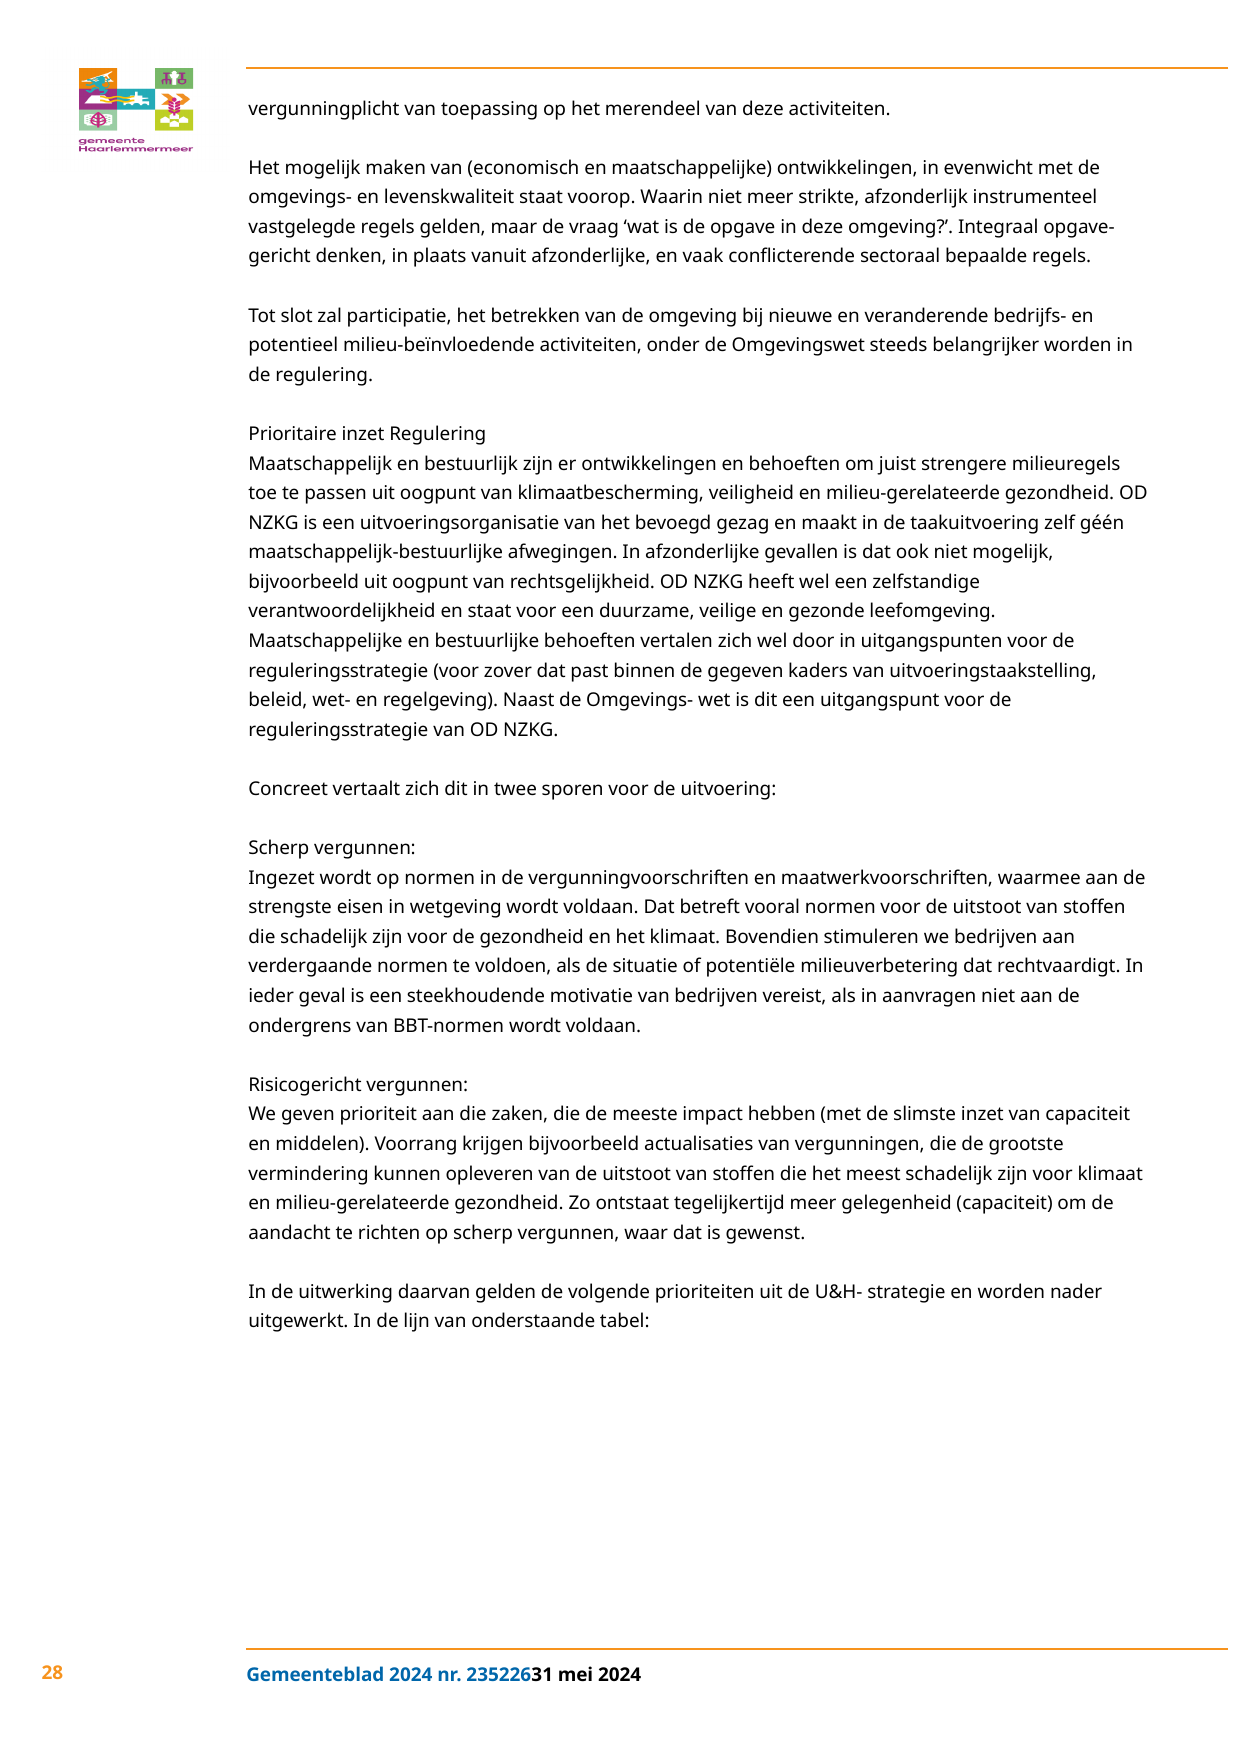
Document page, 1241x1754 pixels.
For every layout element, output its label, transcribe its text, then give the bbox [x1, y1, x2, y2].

text We geven prioriteit aan die zaken, die de meeste impact hebben (met de slimste inzet van capaciteit en middelen). Voorrang krijgen bijvoorbeeld actualisaties van vergunningen, die de grootste vermindering kunnen opleveren van de uitstoot van stoffen die het meest schadelijk zijn voor klimaat en milieu-gerelateerde gezondheid. Zo ontstaat tegelijkertijd meer gelegenheid (capaciteit) om de aandacht te richten op scherp vergunnen, waar dat is gewenst. [248, 1101, 1152, 1245]
text Ingezet wordt op normen in de vergunningvoorschriften en maatwerkvoorschriften, waarmee aan de strengste eisen in wetgeving wordt voldaan. Dat betreft vooral normen voor de uitstoot van stoffen die schadelijk zijn voor de gezondheid en het klimaat. Bovendien stimuleren we bedrijven aan verdergaande normen te voldoen, als de situatie of potentiële milieuverbetering dat rechtvaardigt. In ieder geval is een steekhoudende motivatie van bedrijven vereist, als in aanvragen niet aan de ondergrens van BBT-normen wordt voldaan. [248, 864, 1152, 1038]
text Scherp vergunnen: [248, 834, 1152, 860]
text Het mogelijk maken van (economisch en maatschappelijke) ontwikkelingen, in evenwicht met de omgevings- en levenskwaliteit staat voorop. Waarin niet meer strikte, afzonderlijk instrumenteel vastgelegde regels gelden, maar de vraag ‘wat is de opgave in deze omgeving?’. Integraal opgave-gericht denken, in plaats vanuit afzonderlijke, en vaak conflicterende sectoraal bepaalde regels. [248, 154, 1152, 268]
text In de uitwerking daarvan gelden de volgende prioriteiten uit de U&H- strategie en worden nader uitgewerkt. In de lijn van onderstaande tabel: [248, 1278, 1152, 1333]
text vergunningplicht van toepassing op het merendeel van deze activiteiten. [248, 95, 1152, 121]
text Maatschappelijk en bestuurlijk zijn er ontwikkelingen en behoeften om juist strengere milieuregels toe te passen uit oogpunt van klimaatbescherming, veiligheid en milieu-gerelateerde gezondheid. OD NZKG is een uitvoeringsorganisatie van het bevoegd gezag en maakt in de taakuitvoering zelf géén maatschappelijk-bestuurlijke afwegingen. In afzonderlijke gevallen is dat ook niet mogelijk, bijvoorbeeld uit oogpunt van rechtsgelijkheid. OD NZKG heeft wel een zelfstandige verantwoordelijkheid en staat voor een duurzame, veilige en gezonde leefomgeving. Maatschappelijke en bestuurlijke behoeften vertalen zich wel door in uitgangspunten voor de reguleringsstrategie (voor zover dat past binnen de gegeven kaders van uitvoeringstaakstelling, beleid, wet- en regelgeving). Naast de Omgevings- wet is dit een uitgangspunt voor de reguleringsstrategie van OD NZKG. [248, 450, 1152, 742]
text Risicogericht vergunnen: [248, 1071, 1152, 1097]
text Tot slot zal participatie, het betrekken van de omgeving bij nieuwe en veranderende bedrijfs- en potentieel milieu-beïnvloedende activiteiten, onder de Omgevingswet steeds belangrijker worden in de regulering. [248, 302, 1152, 387]
text Prioritaire inzet Regulering [248, 420, 1152, 446]
text Concreet vertaalt zich dit in twee sporen voor de uitvoering: [248, 775, 1152, 801]
picture [41, 47, 231, 172]
